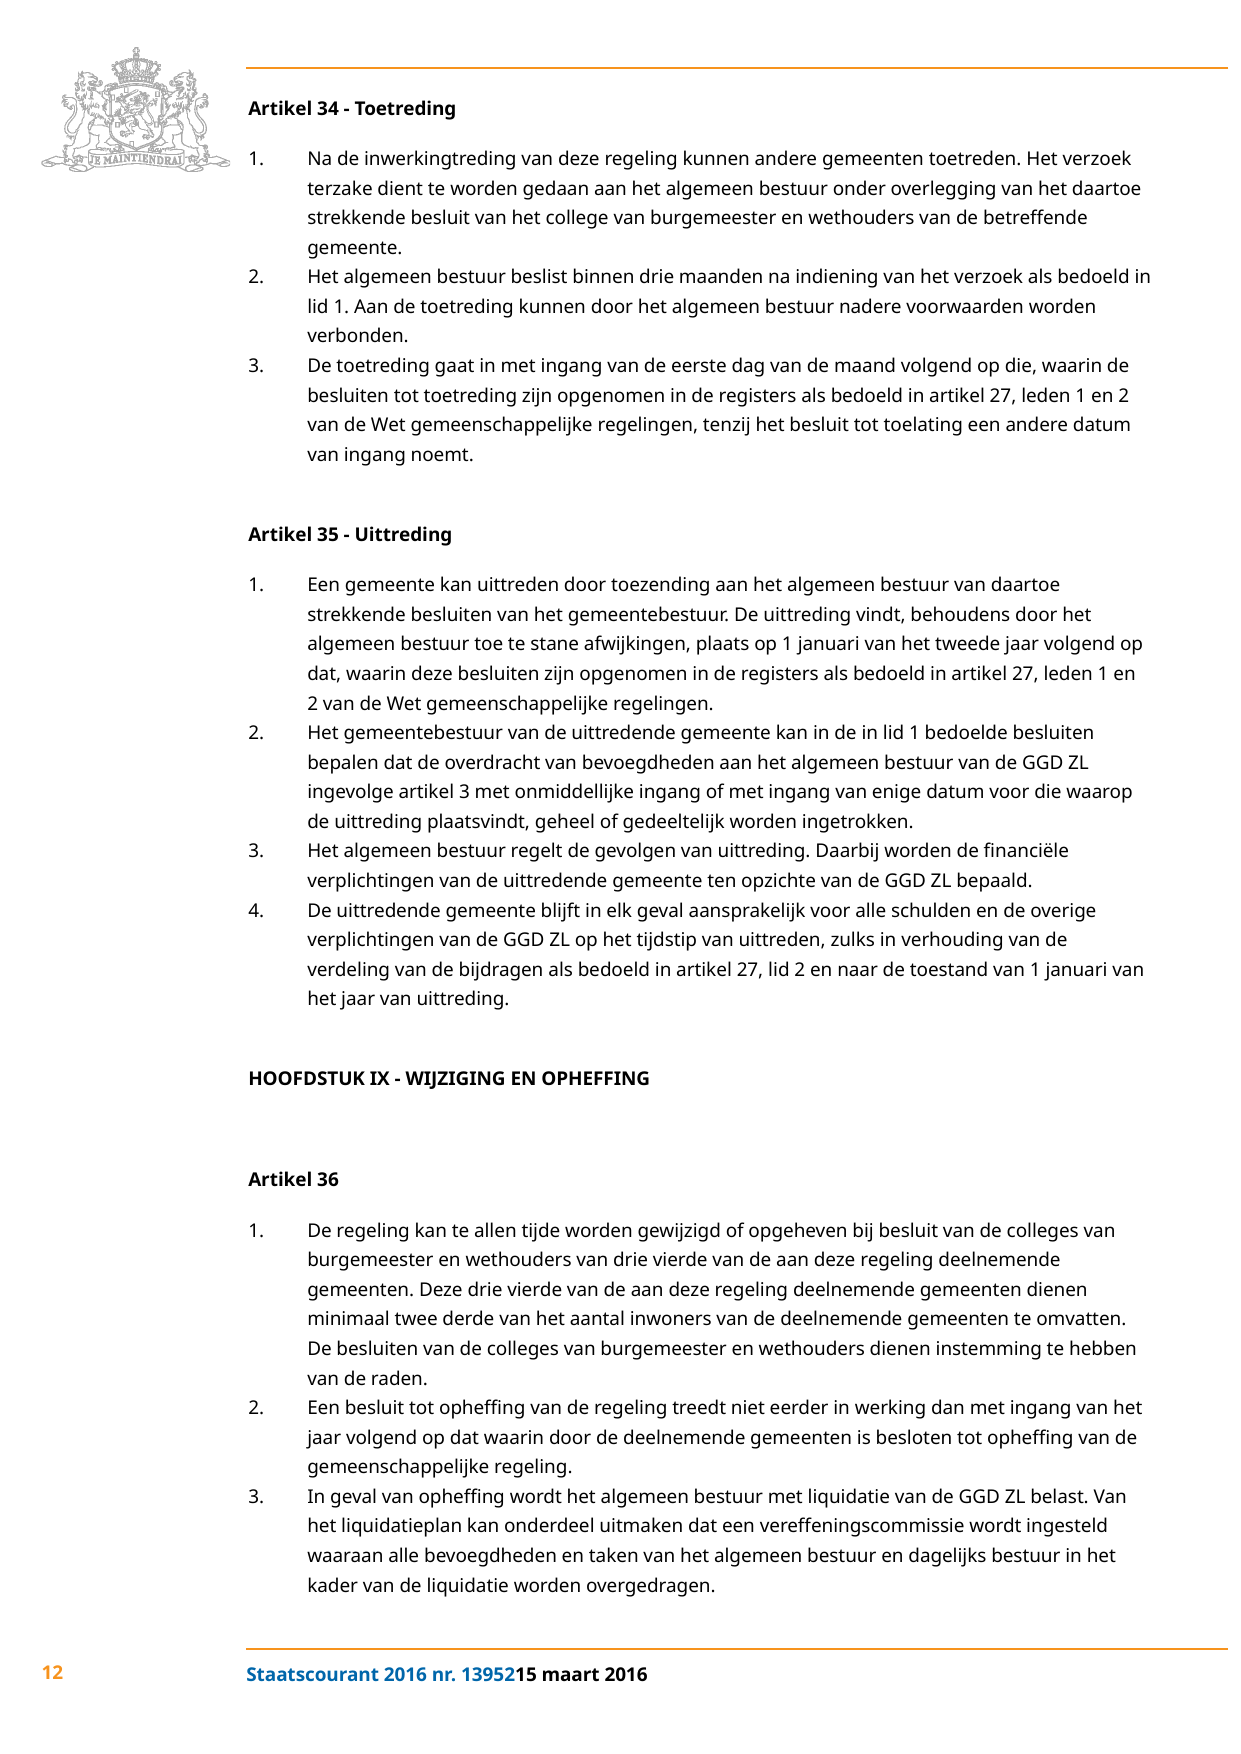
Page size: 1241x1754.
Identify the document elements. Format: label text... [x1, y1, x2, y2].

list Een gemeente kan uittreden door toezending aan het algemeen bestuur van daartoe strekkende besluiten van het gemeentebestuur. De uittreding vindt, behoudens door het algemeen bestuur toe te stane afwijkingen, plaats op 1 januari van het tweede jaar volgend op dat, waarin deze besluiten zijn opgenomen in de registers als bedoeld in artikel 27, leden 1 en 2 van de Wet gemeenschappelijke regelingen. [248, 571, 1152, 716]
list Na de inwerkingtreding van deze regeling kunnen andere gemeenten toetreden. Het verzoek terzake dient te worden gedaan aan het algemeen bestuur onder overlegging van het daartoe strekkende besluit van het college van burgemeester en wethouders van de betreffende gemeente. [248, 145, 1152, 260]
text Artikel 34 - Toetreding [248, 95, 1152, 121]
list De toetreding gaat in met ingang van de eerste dag van de maand volgend op die, waarin de besluiten tot toetreding zijn opgenomen in de registers als bedoeld in artikel 27, leden 1 en 2 van de Wet gemeenschappelijke regelingen, tenzij het besluit tot toelating een andere datum van ingang noemt. [248, 352, 1152, 467]
list Een besluit tot opheffing van de regeling treedt niet eerder in werking dan met ingang van het jaar volgend op dat waarin door de deelnemende gemeenten is besloten tot opheffing van de gemeenschappelijke regeling. [248, 1394, 1152, 1479]
list Het algemeen bestuur regelt de gevolgen van uittreding. Daarbij worden de financiële verplichtingen van de uittredende gemeente ten opzichte van de GGD ZL bepaald. [248, 838, 1152, 893]
text Artikel 36 [248, 1166, 1152, 1192]
text HOOFDSTUK IX - WIJZIGING EN OPHEFFING [248, 1066, 1152, 1091]
picture [41, 47, 231, 172]
list In geval van opheffing wordt het algemeen bestuur met liquidatie van de GGD ZL belast. Van het liquidatieplan kan onderdeel uitmaken dat een vereffeningscommissie wordt ingesteld waaraan alle bevoegdheden en taken van het algemeen bestuur en dagelijks bestuur in het kader van de liquidatie worden overgedragen. [248, 1483, 1152, 1598]
list Het algemeen bestuur beslist binnen drie maanden na indiening van het verzoek als bedoeld in lid 1. Aan de toetreding kunnen door het algemeen bestuur nadere voorwaarden worden verbonden. [248, 263, 1152, 348]
list De regeling kan te allen tijde worden gewijzigd of opgeheven bij besluit van de colleges van burgemeester en wethouders van drie vierde van de aan deze regeling deelnemende gemeenten. Deze drie vierde van de aan deze regeling deelnemende gemeenten dienen minimaal twee derde van het aantal inwoners van de deelnemende gemeenten te omvatten. De besluiten van de colleges van burgemeester en wethouders dienen instemming te hebben van de raden. [248, 1217, 1152, 1391]
list Het gemeentebestuur van de uittredende gemeente kan in de in lid 1 bedoelde besluiten bepalen dat de overdracht van bevoegdheden aan het algemeen bestuur van de GGD ZL ingevolge artikel 3 met onmiddellijke ingang of met ingang van enige datum voor die waarop de uittreding plaatsvindt, geheel of gedeeltelijk worden ingetrokken. [248, 719, 1152, 834]
list De uittredende gemeente blijft in elk geval aansprakelijk voor alle schulden en de overige verplichtingen van de GGD ZL op het tijdstip van uittreden, zulks in verhouding van de verdeling van de bijdragen als bedoeld in artikel 27, lid 2 en naar de toestand van 1 januari van het jaar van uittreding. [248, 897, 1152, 1011]
text Artikel 35 - Uittreding [248, 521, 1152, 547]
